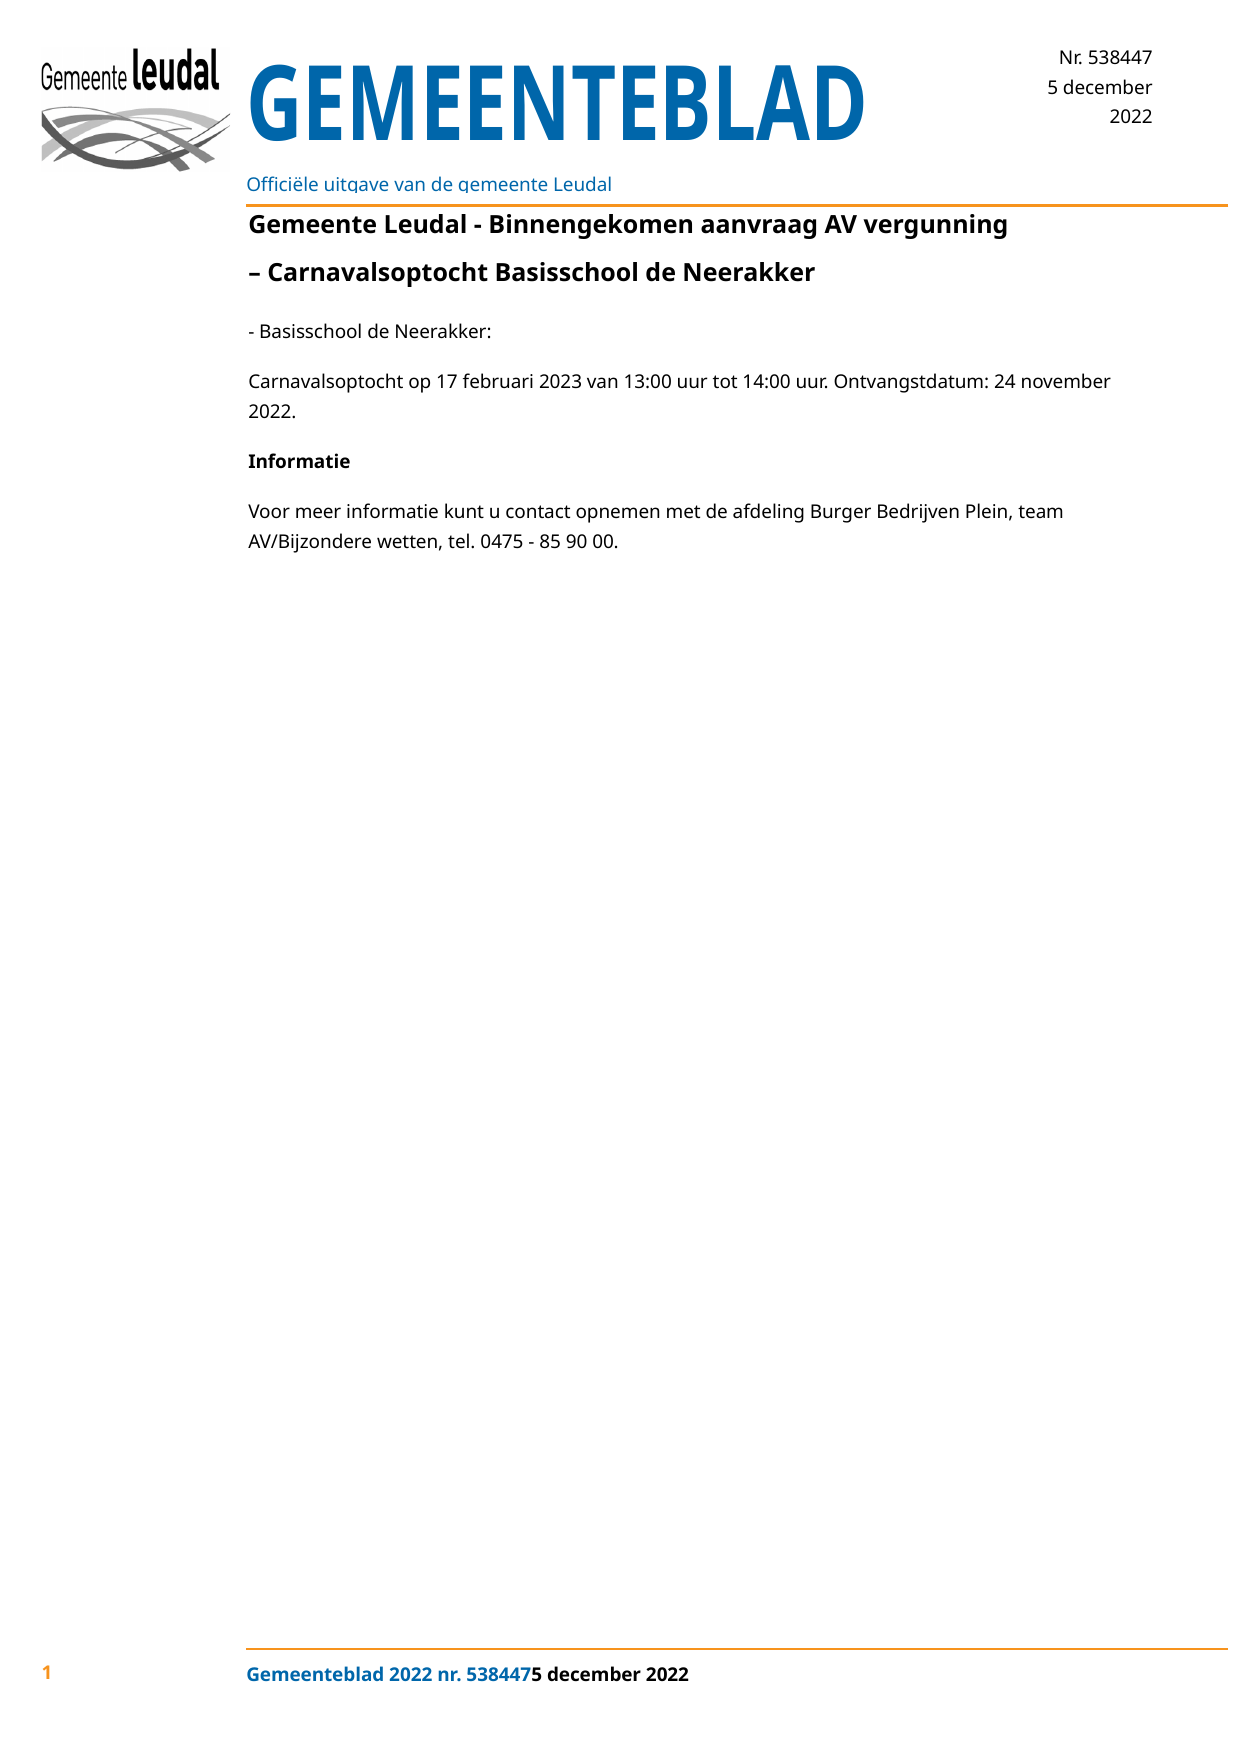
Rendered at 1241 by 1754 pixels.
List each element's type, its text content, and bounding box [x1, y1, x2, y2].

text Voor meer informatie kunt u contact opnemen met de afdeling Burger Bedrijven Plein, team AV/Bijzondere wetten, tel. 0475 - 85 90 00. [248, 499, 1152, 554]
text Informatie [248, 448, 1152, 474]
text - Basisschool de Neerakker: [248, 318, 1152, 344]
picture [41, 47, 231, 172]
text Carnavalsoptocht op 17 februari 2023 van 13:00 uur tot 14:00 uur. Ontvangstdatum: 24 november 2022. [248, 368, 1152, 424]
text Gemeente Leudal - Binnengekomen aanvraag AV vergunning – Carnavalsoptocht Basisschool de Neerakker [248, 207, 1152, 288]
